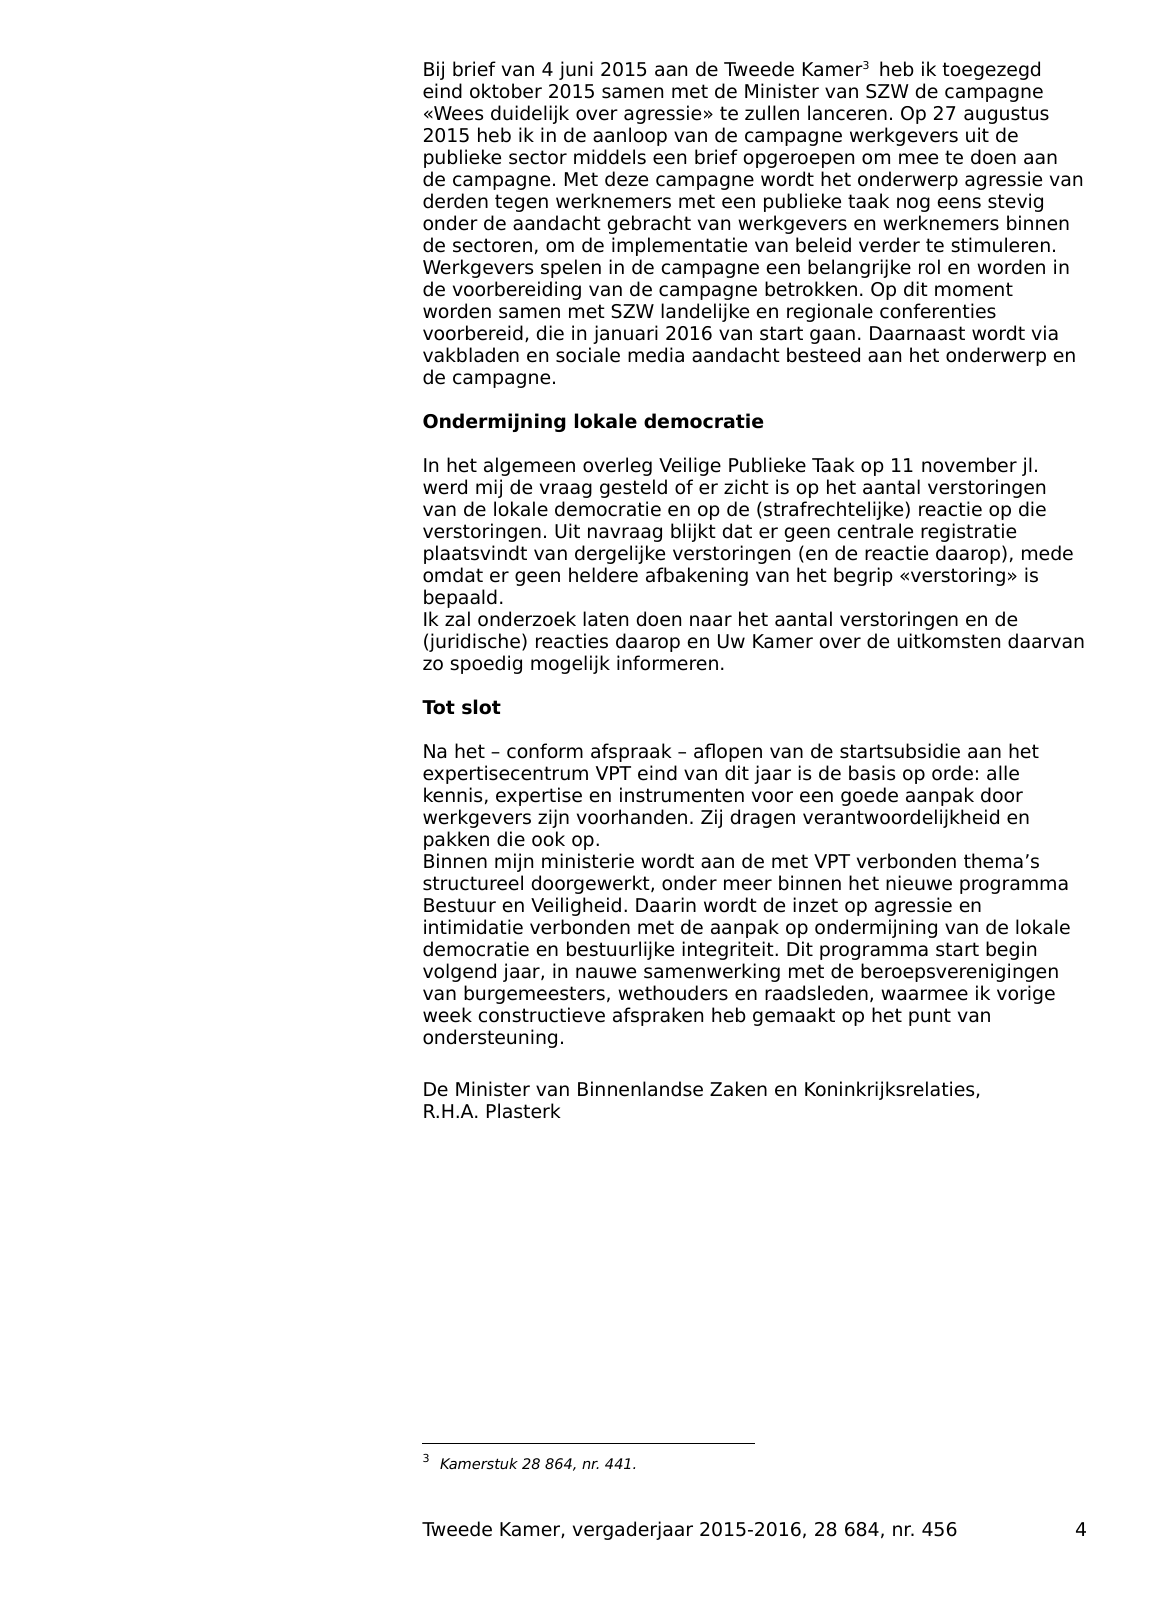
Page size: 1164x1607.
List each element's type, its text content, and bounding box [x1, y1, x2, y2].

text Bij brief van 4 juni 2015 aan de Tweede Kamer heb ik toegezegd eind oktober 2015 samen met de Minister van SZW de campagne «Wees duidelijk over agressie» te zullen lanceren. Op 27 augustus 2015 heb ik in de aanloop van de campagne werkgevers uit de publieke sector middels een brief opgeroepen om mee te doen aan de campagne. Met deze campagne wordt het onderwerp agressie van derden tegen werknemers met een publieke taak nog eens stevig onder de aandacht gebracht van werkgevers en werknemers binnen de sectoren, om de implementatie van beleid verder te stimuleren. Werkgevers spelen in de campagne een belangrijke rol en worden in de voorbereiding van de campagne betrokken. Op dit moment worden samen met SZW landelijke en regionale conferenties voorbereid, die in januari 2016 van start gaan. Daarnaast wordt via vakbladen en sociale media aandacht besteed aan het onderwerp en de campagne. [422, 59, 1087, 389]
subtitle Ondermijning lokale democratie [422, 411, 1087, 433]
text Kamerstuk 28 864, nr. 441. [422, 1452, 1087, 1474]
text De Minister van Binnenlandse Zaken en Koninkrijksrelaties, R.H.A. Plasterk [422, 1079, 1087, 1123]
text In het algemeen overleg Veilige Publieke Taak op 11 november jl. werd mij de vraag gesteld of er zicht is op het aantal verstoringen van de lokale democratie en op de (strafrechtelijke) reactie op die verstoringen. Uit navraag blijkt dat er geen centrale registratie plaatsvindt van dergelijke verstoringen (en de reactie daarop), mede omdat er geen heldere afbakening van het begrip «verstoring» is bepaald. [422, 455, 1087, 609]
text Ik zal onderzoek laten doen naar het aantal verstoringen en de (juridische) reacties daarop en Uw Kamer over de uitkomsten daarvan zo spoedig mogelijk informeren. [422, 609, 1087, 675]
subtitle Tot slot [422, 697, 1087, 719]
text Binnen mijn ministerie wordt aan de met VPT verbonden thema’s structureel doorgewerkt, onder meer binnen het nieuwe programma Bestuur en Veiligheid. Daarin wordt de inzet op agressie en intimidatie verbonden met de aanpak op ondermijning van de lokale democratie en bestuurlijke integriteit. Dit programma start begin volgend jaar, in nauwe samenwerking met de beroepsverenigingen van burgemeesters, wethouders en raadsleden, waarmee ik vorige week constructieve afspraken heb gemaakt op het punt van ondersteuning. [422, 851, 1087, 1049]
text Na het – conform afspraak – aflopen van de startsubsidie aan het expertisecentrum VPT eind van dit jaar is de basis op orde: alle kennis, expertise en instrumenten voor een goede aanpak door werkgevers zijn voorhanden. Zij dragen verantwoordelijkheid en pakken die ook op. [422, 741, 1087, 851]
